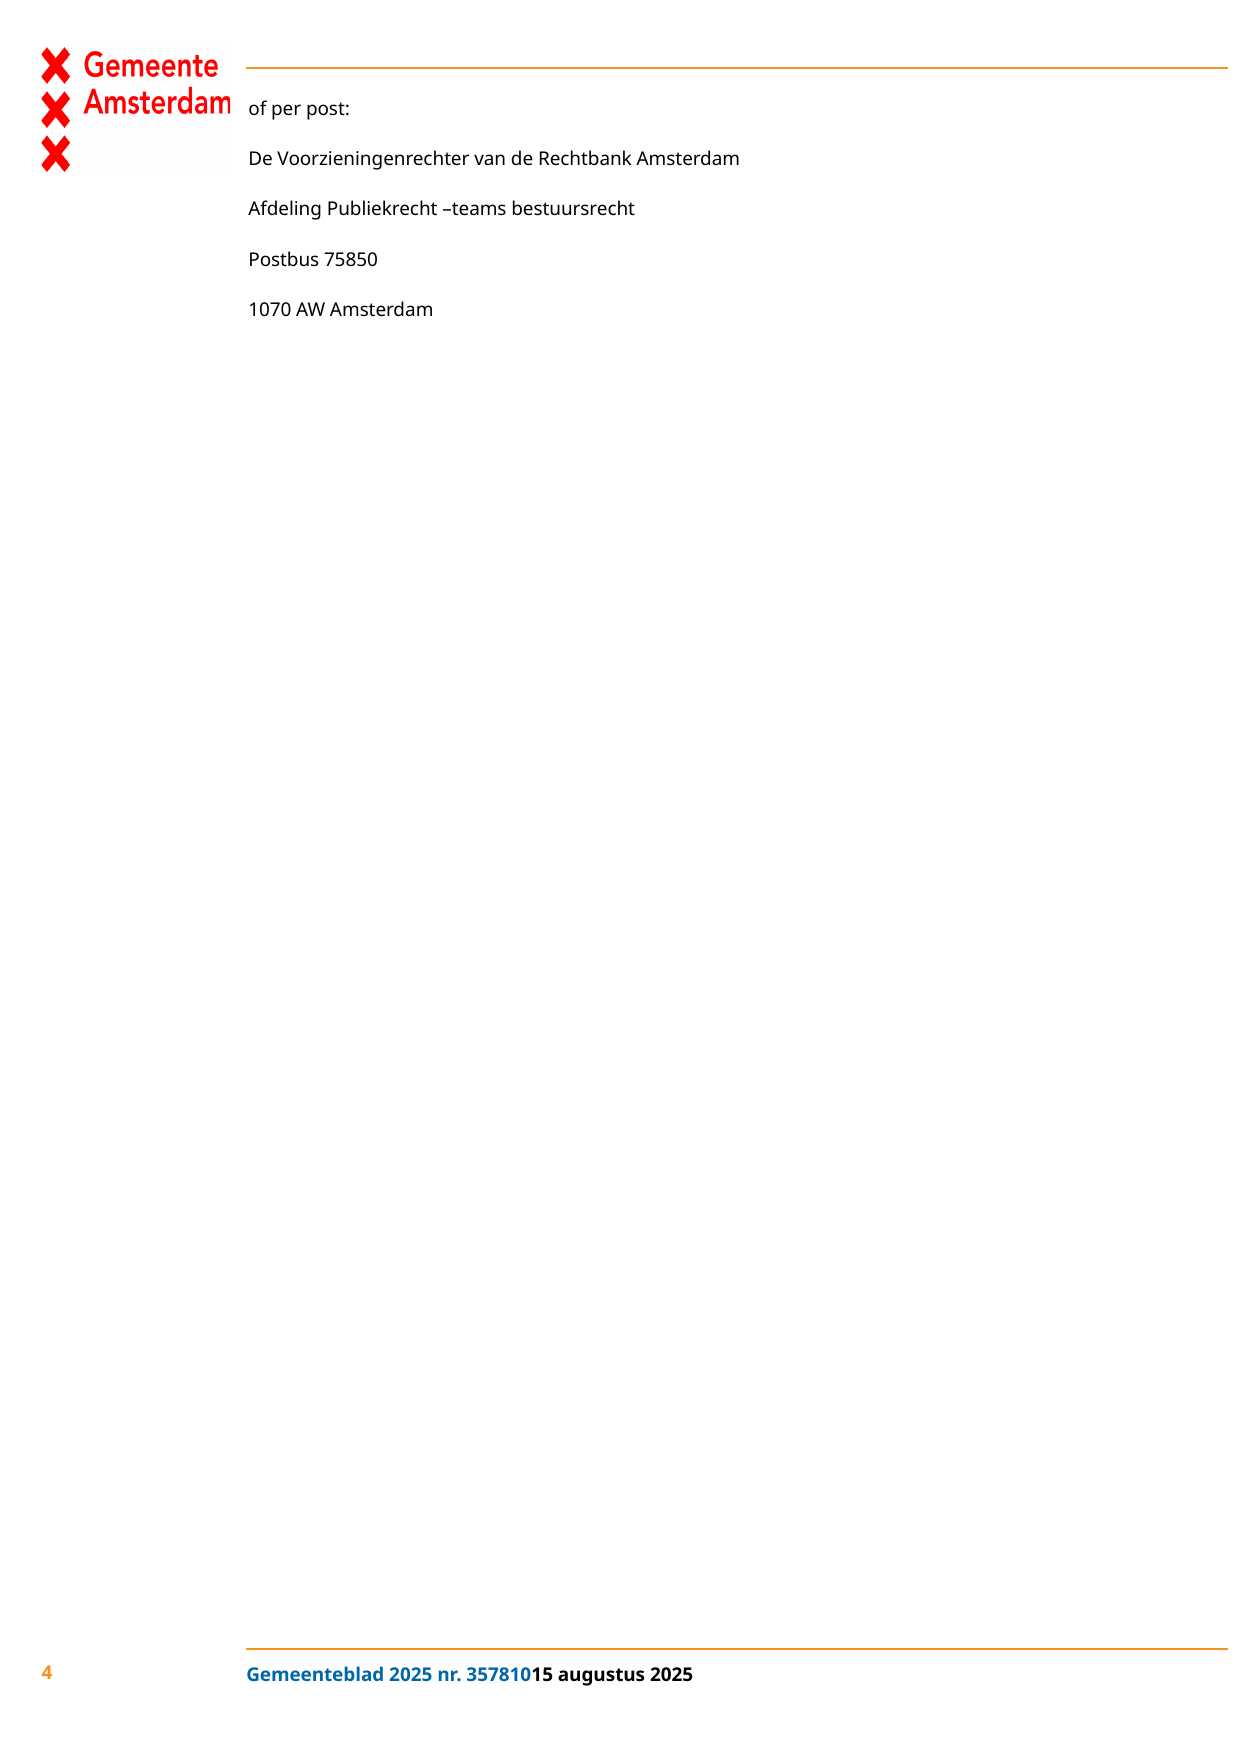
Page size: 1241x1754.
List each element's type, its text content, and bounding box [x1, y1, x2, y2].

text of per post: [248, 95, 1152, 121]
text De Voorzieningenrechter van de Rechtbank Amsterdam [248, 145, 1152, 171]
text Afdeling Publiekrecht –teams bestuursrecht [248, 196, 1152, 221]
text Postbus 75850 [248, 246, 1152, 272]
picture [41, 47, 231, 172]
text 1070 AW Amsterdam [248, 296, 1152, 322]
